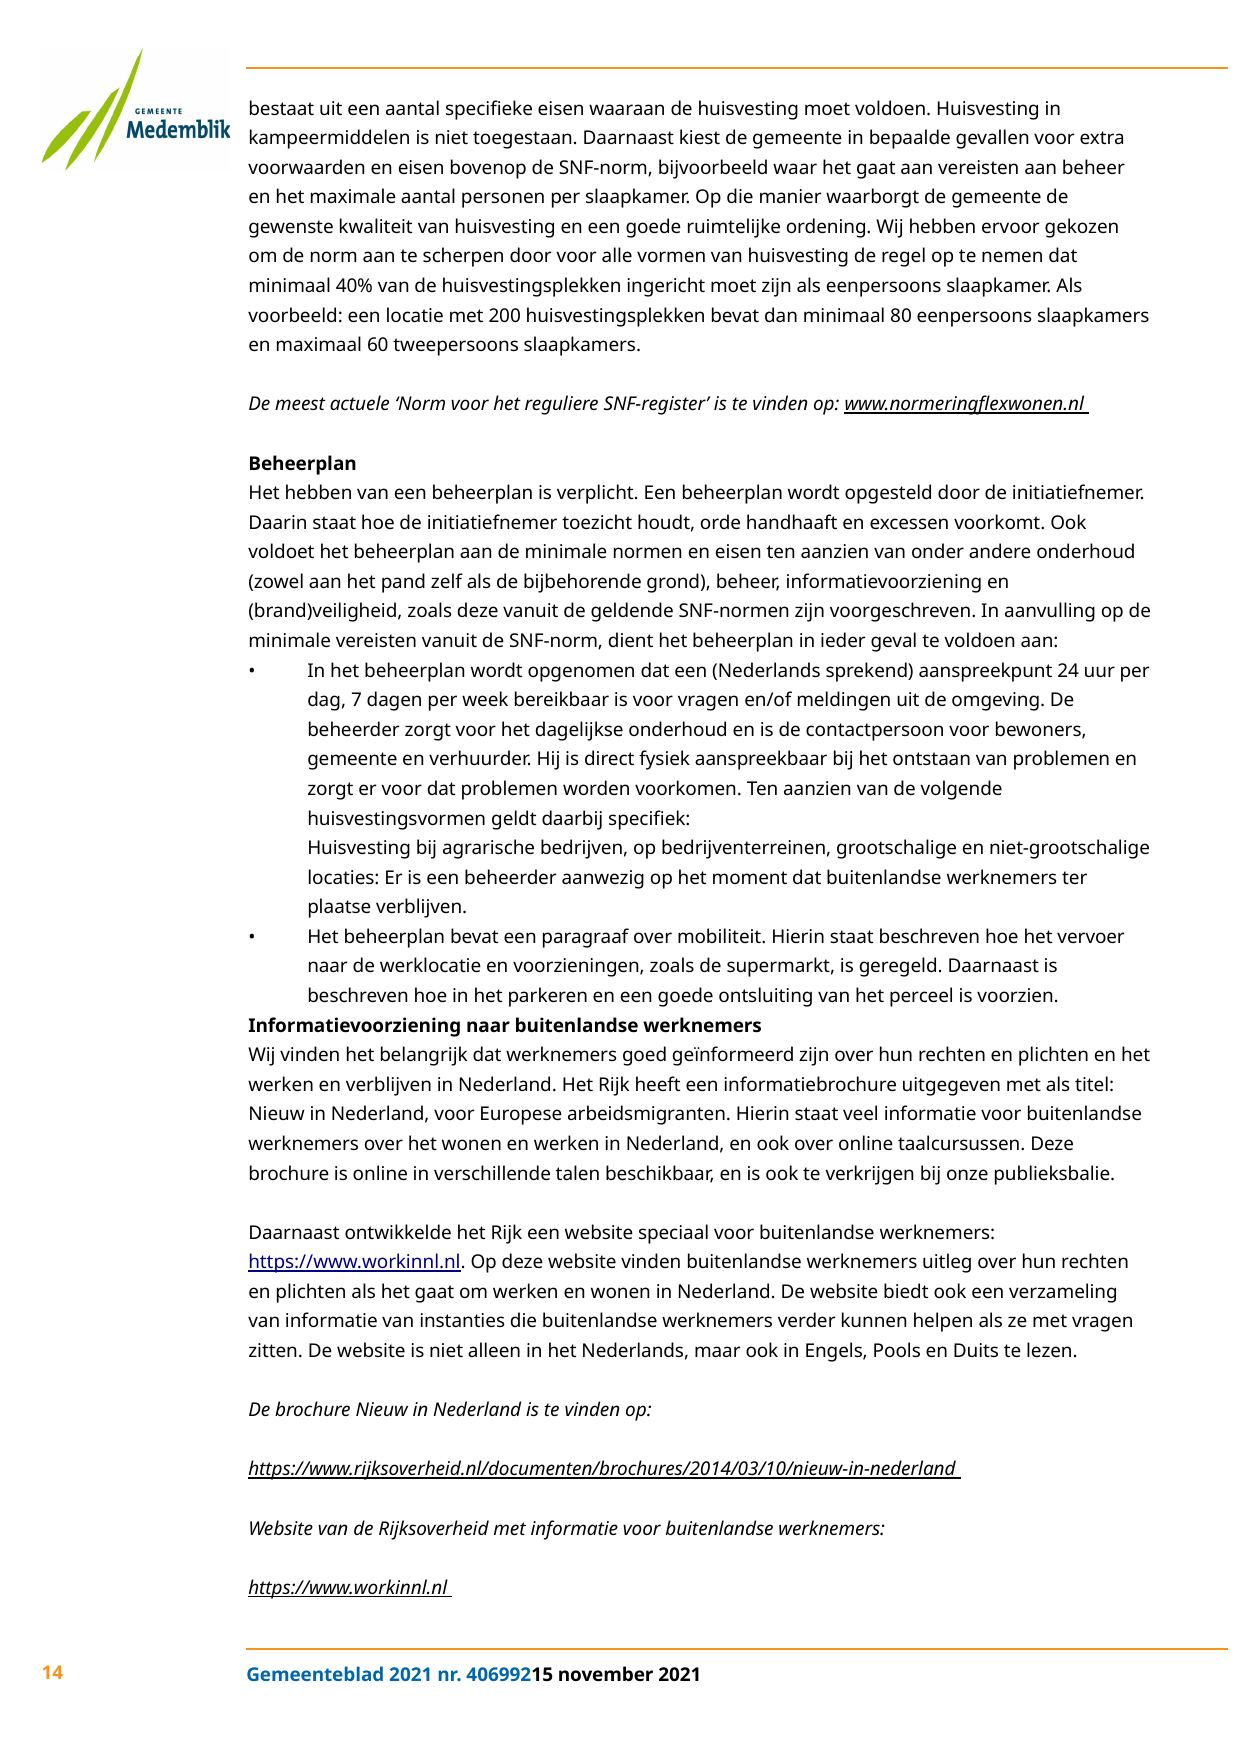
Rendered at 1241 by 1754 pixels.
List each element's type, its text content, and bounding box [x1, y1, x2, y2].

text Wij vinden het belangrijk dat werknemers goed geïnformeerd zijn over hun rechten en plichten en het werken en verblijven in Nederland. Het Rijk heeft een informatiebrochure uitgegeven met als titel: Nieuw in Nederland, voor Europese arbeidsmigranten. Hierin staat veel informatie voor buitenlandse werknemers over het wonen en werken in Nederland, en ook over online taalcursussen. Deze brochure is online in verschillende talen beschikbaar, en is ook te verkrijgen bij onze publieksbalie. [248, 1041, 1152, 1186]
text Beheerplan [248, 450, 1152, 476]
picture [41, 47, 231, 172]
text Informatievoorziening naar buitenlandse werknemers [248, 1012, 1152, 1038]
list Huisvesting bij agrarische bedrijven, op bedrijventerreinen, grootschalige en niet-grootschalige locaties: Er is een beheerder aanwezig op het moment dat buitenlandse werknemers ter plaatse verblijven. [248, 834, 1152, 919]
text bestaat uit een aantal specifieke eisen waaraan de huisvesting moet voldoen. Huisvesting in kampeermiddelen is niet toegestaan. Daarnaast kiest de gemeente in bepaalde gevallen voor extra voorwaarden en eisen bovenop de SNF-norm, bijvoorbeeld waar het gaat aan vereisten aan beheer en het maximale aantal personen per slaapkamer. Op die manier waarborgt de gemeente de gewenste kwaliteit van huisvesting en een goede ruimtelijke ordening. Wij hebben ervoor gekozen om de norm aan te scherpen door voor alle vormen van huisvesting de regel op te nemen dat minimaal 40% van de huisvestingsplekken ingericht moet zijn als eenpersoons slaapkamer. Als voorbeeld: een locatie met 200 huisvestingsplekken bevat dan minimaal 80 eenpersoons slaapkamers en maximaal 60 tweepersoons slaapkamers. [248, 95, 1152, 357]
text https://www.workinnl.nl [248, 1574, 1152, 1600]
text Het hebben van een beheerplan is verplicht. Een beheerplan wordt opgesteld door de initiatiefnemer. Daarin staat hoe de initiatiefnemer toezicht houdt, orde handhaaft en excessen voorkomt. Ook voldoet het beheerplan aan de minimale normen en eisen ten aanzien van onder andere onderhoud (zowel aan het pand zelf als de bijbehorende grond), beheer, informatievoorziening en (brand)veiligheid, zoals deze vanuit de geldende SNF-normen zijn voorgeschreven. In aanvulling op de minimale vereisten vanuit de SNF-norm, dient het beheerplan in ieder geval te voldoen aan: [248, 479, 1152, 653]
list Het beheerplan bevat een paragraaf over mobiliteit. Hierin staat beschreven hoe het vervoer naar de werklocatie en voorzieningen, zoals de supermarkt, is geregeld. Daarnaast is beschreven hoe in het parkeren en een goede ontsluiting van het perceel is voorzien. [248, 923, 1152, 1008]
text https://www.rijksoverheid.nl/documenten/brochures/2014/03/10/nieuw-in-nederland [248, 1456, 1152, 1481]
text De brochure Nieuw in Nederland is te vinden op: [248, 1396, 1152, 1422]
text Daarnaast ontwikkelde het Rijk een website speciaal voor buitenlandse werknemers: https://www.workinnl.nl. Op deze website vinden buitenlandse werknemers uitleg over hun rechten en plichten als het gaat om werken en wonen in Nederland. De website biedt ook een verzameling van informatie van instanties die buitenlandse werknemers verder kunnen helpen als ze met vragen zitten. De website is niet alleen in het Nederlands, maar ook in Engels, Pools en Duits te lezen. [248, 1219, 1152, 1363]
text De meest actuele ‘Norm voor het reguliere SNF-register’ is te vinden op: www.normeringflexwonen.nl [248, 391, 1152, 416]
list In het beheerplan wordt opgenomen dat een (Nederlands sprekend) aanspreekpunt 24 uur per dag, 7 dagen per week bereikbaar is voor vragen en/of meldingen uit de omgeving. De beheerder zorgt voor het dagelijkse onderhoud en is de contactpersoon voor bewoners, gemeente en verhuurder. Hij is direct fysiek aanspreekbaar bij het ontstaan van problemen en zorgt er voor dat problemen worden voorkomen. Ten aanzien van de volgende huisvestingsvormen geldt daarbij specifiek: [248, 657, 1152, 831]
text Website van de Rijksoverheid met informatie voor buitenlandse werknemers: [248, 1515, 1152, 1541]
